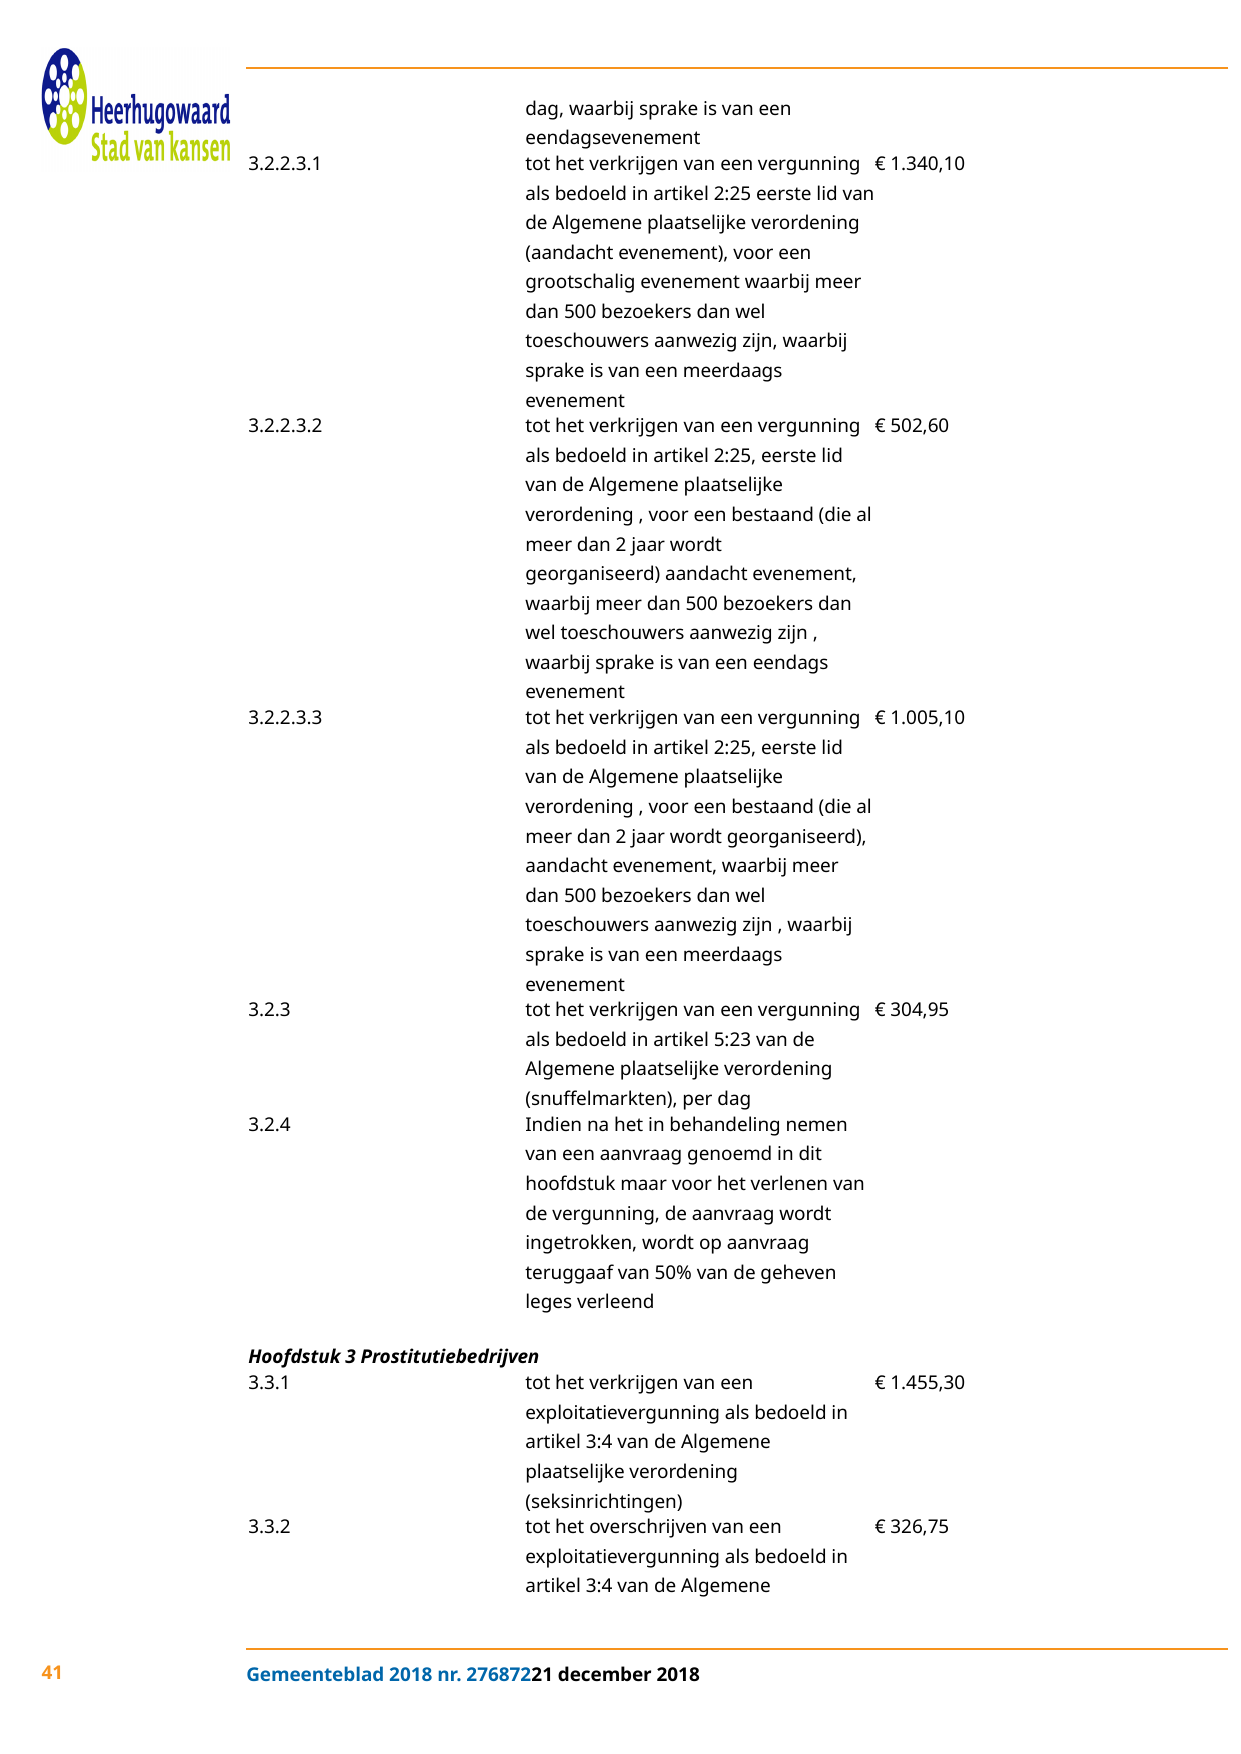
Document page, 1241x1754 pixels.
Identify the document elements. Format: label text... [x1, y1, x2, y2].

table_cell 3.3.2 [248, 1514, 525, 1598]
table_cell tot het verkrijgen van een vergunning als bedoeld in artikel 5:23 van de Algemene plaatselijke verordening (snuffelmarkten), per dag [525, 996, 874, 1111]
table_cell 3.3.1 [248, 1370, 525, 1513]
table_cell 3.2.4 [248, 1111, 525, 1314]
table_cell Hoofdstuk 3 Prostitutiebedrijven [248, 1314, 1152, 1369]
table_cell tot het verkrijgen van een vergunning als bedoeld in artikel 2:25 eerste lid van de Algemene plaatselijke verordening (aandacht evenement), voor een grootschalig evenement waarbij meer dan 500 bezoekers dan wel toeschouwers aanwezig zijn, waarbij sprake is van een meerdaags evenement [525, 150, 874, 412]
table_cell dag, waarbij sprake is van een eendagsevenement [525, 95, 874, 150]
table_cell Indien na het in behandeling nemen van een aanvraag genoemd in dit hoofdstuk maar voor het verlenen van de vergunning, de aanvraag wordt ingetrokken, wordt op aanvraag teruggaaf van 50% van de geheven leges verleend [525, 1111, 874, 1314]
table_cell € 502,60 [875, 413, 1152, 704]
table_cell 3.2.2.3.1 [248, 150, 525, 412]
table_cell € 1.455,30 [875, 1370, 1152, 1513]
table_cell tot het verkrijgen van een vergunning als bedoeld in artikel 2:25, eerste lid van de Algemene plaatselijke verordening , voor een bestaand (die al meer dan 2 jaar wordt georganiseerd) aandacht evenement, waarbij meer dan 500 bezoekers dan wel toeschouwers aanwezig zijn , waarbij sprake is van een eendags evenement [525, 413, 874, 704]
table_cell € 1.005,10 [875, 705, 1152, 996]
table_cell tot het verkrijgen van een vergunning als bedoeld in artikel 2:25, eerste lid van de Algemene plaatselijke verordening , voor een bestaand (die al meer dan 2 jaar wordt georganiseerd), aandacht evenement, waarbij meer dan 500 bezoekers dan wel toeschouwers aanwezig zijn , waarbij sprake is van een meerdaags evenement [525, 705, 874, 996]
table_cell [875, 1111, 1152, 1314]
table_cell [248, 95, 525, 150]
table_cell 3.2.3 [248, 996, 525, 1111]
table_cell tot het overschrijven van een exploitatievergunning als bedoeld in artikel 3:4 van de Algemene [525, 1514, 874, 1598]
table_cell € 304,95 [875, 996, 1152, 1111]
picture [41, 47, 231, 172]
table_cell 3.2.2.3.2 [248, 413, 525, 704]
table_cell € 1.340,10 [875, 150, 1152, 412]
table_cell tot het verkrijgen van een exploitatievergunning als bedoeld in artikel 3:4 van de Algemene plaatselijke verordening (seksinrichtingen) [525, 1370, 874, 1513]
table_cell [875, 95, 1152, 150]
table_cell 3.2.2.3.3 [248, 705, 525, 996]
table_cell € 326,75 [875, 1514, 1152, 1598]
